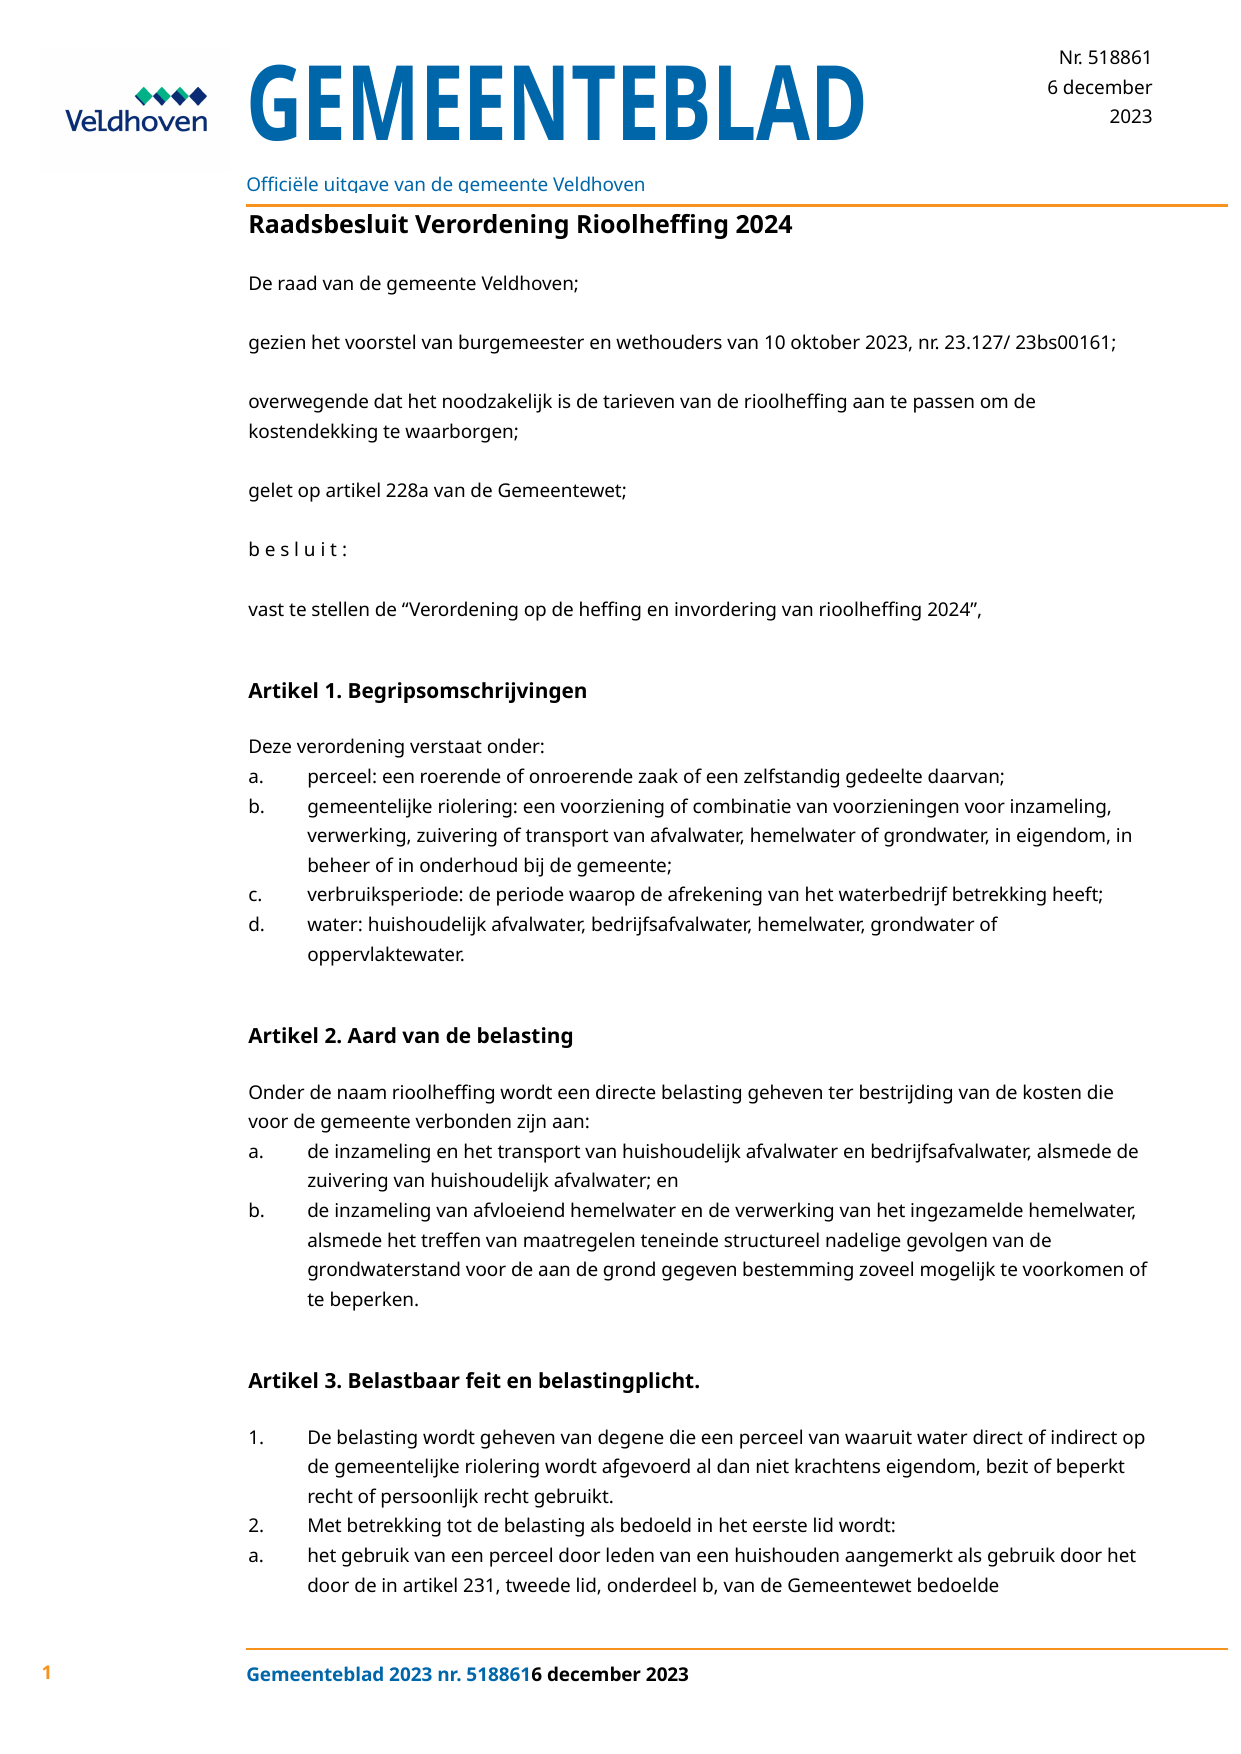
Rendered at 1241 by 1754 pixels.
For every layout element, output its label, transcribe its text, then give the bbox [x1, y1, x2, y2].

list gemeentelijke riolering: een voorziening of combinatie van voorzieningen voor inzameling, verwerking, zuivering of transport van afvalwater, hemelwater of grondwater, in eigendom, in beheer of in onderhoud bij de gemeente; [248, 793, 1152, 878]
text gezien het voorstel van burgemeester en wethouders van 10 oktober 2023, nr. 23.127/ 23bs00161; [248, 329, 1152, 355]
text Artikel 3. Belastbaar feit en belastingplicht. [248, 1366, 1152, 1394]
text Artikel 1. Begripsomschrijvingen [248, 676, 1152, 704]
list Met betrekking tot de belasting als bedoeld in het eerste lid wordt: [248, 1513, 1152, 1538]
text vast te stellen de “Verordening op de heffing en invordering van rioolheffing 2024”, [248, 596, 1152, 621]
list De belasting wordt geheven van degene die een perceel van waaruit water direct of indirect op de gemeentelijke riolering wordt afgevoerd al dan niet krachtens eigendom, bezit of beperkt recht of persoonlijk recht gebruikt. [248, 1424, 1152, 1509]
list verbruiksperiode: de periode waarop de afrekening van het waterbedrijf betrekking heeft; [248, 882, 1152, 907]
list het gebruik van een perceel door leden van een huishouden aangemerkt als gebruik door het door de in artikel 231, tweede lid, onderdeel b, van de Gemeentewet bedoelde [248, 1542, 1152, 1598]
list water: huishoudelijk afvalwater, bedrijfsafvalwater, hemelwater, grondwater of oppervlaktewater. [248, 911, 1152, 967]
text overwegende dat het noodzakelijk is de tarieven van de rioolheffing aan te passen om de kostendekking te waarborgen; [248, 389, 1152, 444]
text De raad van de gemeente Veldhoven; [248, 270, 1152, 296]
text Raadsbesluit Verordening Rioolheffing 2024 [248, 207, 1152, 241]
picture [41, 47, 231, 172]
list perceel: een roerende of onroerende zaak of een zelfstandig gedeelte daarvan; [248, 763, 1152, 789]
list de inzameling van afvloeiend hemelwater en de verwerking van het ingezamelde hemelwater, alsmede het treffen van maatregelen teneinde structureel nadelige gevolgen van de grondwaterstand voor de aan de grond gegeven bestemming zoveel mogelijk te voorkomen of te beperken. [248, 1197, 1152, 1312]
text Artikel 2. Aard van de belasting [248, 1021, 1152, 1049]
text Onder de naam rioolheffing wordt een directe belasting geheven ter bestrijding van de kosten die voor de gemeente verbonden zijn aan: [248, 1079, 1152, 1134]
list de inzameling en het transport van huishoudelijk afvalwater en bedrijfsafvalwater, alsmede de zuivering van huishoudelijk afvalwater; en [248, 1138, 1152, 1193]
text gelet op artikel 228a van de Gemeentewet; [248, 477, 1152, 503]
text Deze verordening verstaat onder: [248, 734, 1152, 759]
text b e s l u i t : [248, 537, 1152, 562]
